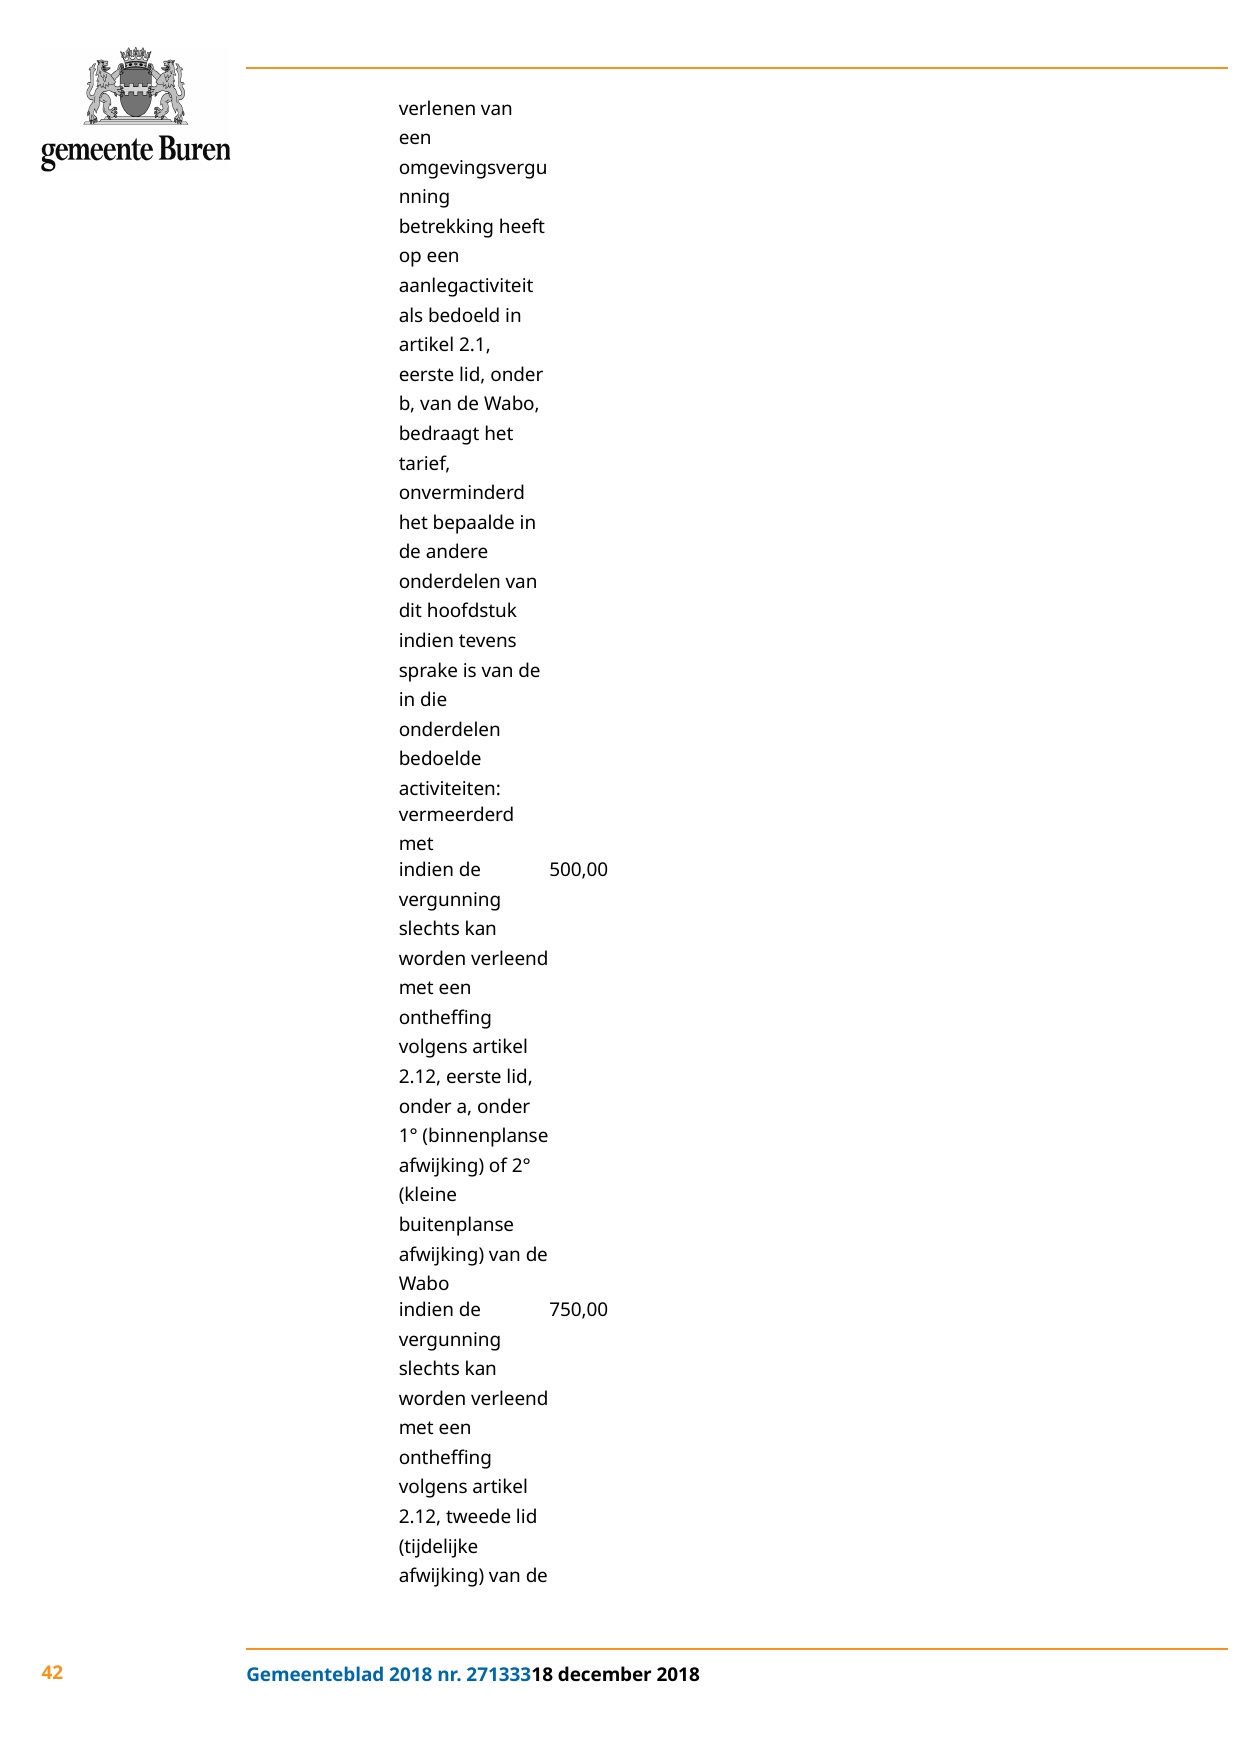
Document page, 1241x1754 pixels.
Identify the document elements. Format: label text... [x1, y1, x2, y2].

table_cell [549, 801, 700, 856]
table_cell 500,00 [549, 856, 700, 1296]
table_cell [248, 856, 398, 1296]
table_cell indien de vergunning slechts kan worden verleend met een ontheffing volgens artikel 2.12, eerste lid, onder a, onder 1° (binnenplanse afwijking) of 2° (kleine buitenplanse afwijking) van de Wabo [399, 856, 549, 1296]
table_cell 750,00 [549, 1296, 700, 1588]
table_cell [248, 95, 398, 801]
table_cell [549, 95, 700, 801]
table_cell [248, 801, 398, 856]
picture [41, 47, 231, 172]
table_cell verlenen van een omgevingsvergunning betrekking heeft op een aanlegactiviteit als bedoeld in artikel 2.1, eerste lid, onder b, van de Wabo, bedraagt het tarief, onverminderd het bepaalde in de andere onderdelen van dit hoofdstuk indien tevens sprake is van de in die onderdelen bedoelde activiteiten: [399, 95, 549, 801]
table_cell vermeerderd met [399, 801, 549, 856]
table_cell indien de vergunning slechts kan worden verleend met een ontheffing volgens artikel 2.12, tweede lid (tijdelijke afwijking) van de [399, 1296, 549, 1588]
table_cell [248, 1296, 398, 1588]
